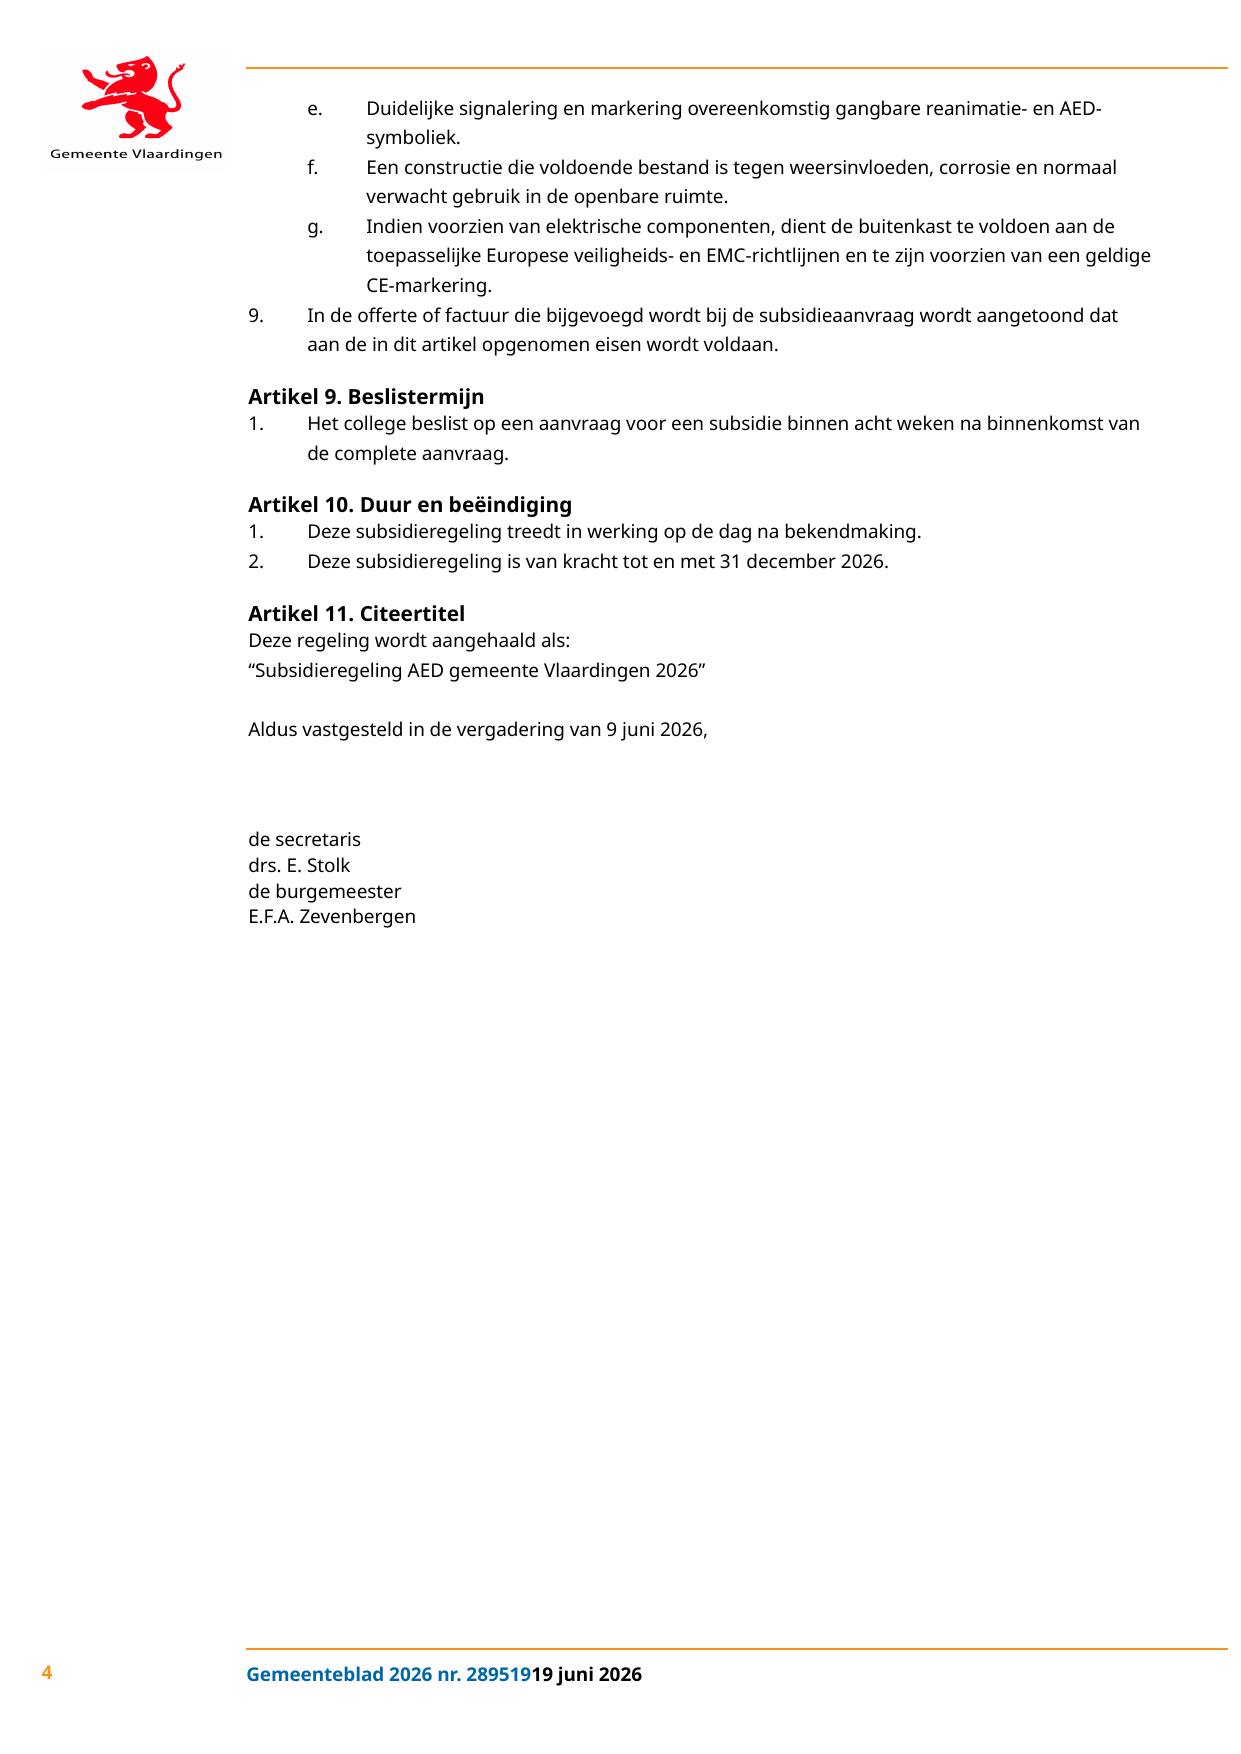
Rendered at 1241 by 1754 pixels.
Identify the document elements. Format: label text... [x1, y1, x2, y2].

text drs. E. Stolk [248, 852, 1152, 878]
picture [41, 47, 231, 172]
text Aldus vastgesteld in de vergadering van 9 juni 2026, [248, 716, 1152, 742]
text Artikel 11. Citeertitel [248, 599, 1152, 627]
list Deze subsidieregeling is van kracht tot en met 31 december 2026. [248, 548, 1152, 574]
list Het college beslist op een aanvraag voor een subsidie binnen acht weken na binnenkomst van de complete aanvraag. [248, 410, 1152, 466]
list Deze subsidieregeling treedt in werking op de dag na bekendmaking. [248, 519, 1152, 544]
text “Subsidieregeling AED gemeente Vlaardingen 2026” [248, 657, 1152, 682]
list Een constructie die voldoende bestand is tegen weersinvloeden, corrosie en normaal verwacht gebruik in de openbare ruimte. [307, 154, 1152, 209]
text de secretaris [248, 827, 1152, 852]
text Artikel 9. Beslistermijn [248, 382, 1152, 410]
text E.F.A. Zevenbergen [248, 904, 1152, 929]
text Deze regeling wordt aangehaald als: [248, 627, 1152, 653]
text de burgemeester [248, 878, 1152, 904]
list Duidelijke signalering en markering overeenkomstig gangbare reanimatie- en AED-symboliek. [307, 95, 1152, 150]
list Indien voorzien van elektrische componenten, dient de buitenkast te voldoen aan de toepasselijke Europese veiligheids- en EMC-richtlijnen en te zijn voorzien van een geldige CE-markering. [307, 213, 1152, 298]
text Artikel 10. Duur en beëindiging [248, 490, 1152, 519]
list In de offerte of factuur die bijgevoegd wordt bij de subsidieaanvraag wordt aangetoond dat aan de in dit artikel opgenomen eisen wordt voldaan. [248, 302, 1152, 357]
